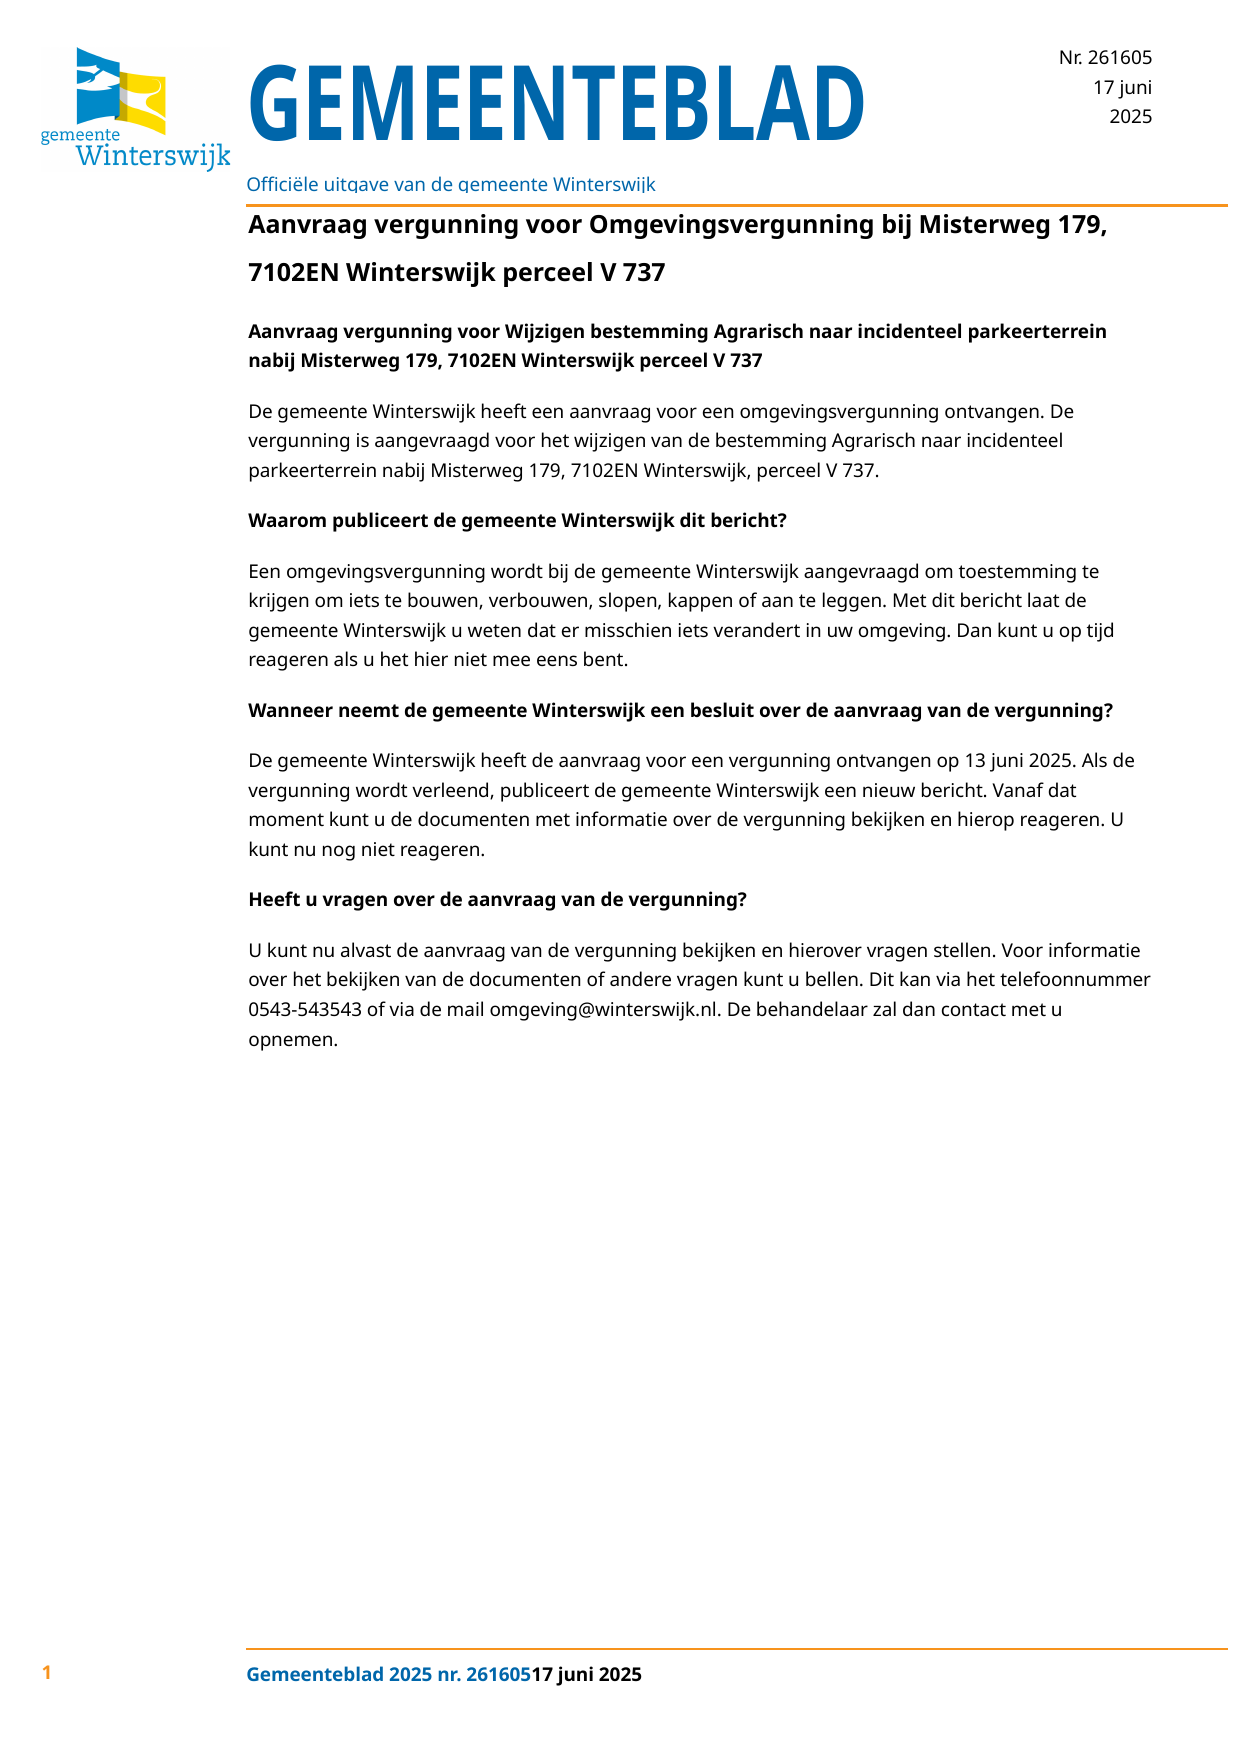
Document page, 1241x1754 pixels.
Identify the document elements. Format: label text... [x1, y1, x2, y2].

text Een omgevingsvergunning wordt bij de gemeente Winterswijk aangevraagd om toestemming te krijgen om iets te bouwen, verbouwen, slopen, kappen of aan te leggen. Met dit bericht laat de gemeente Winterswijk u weten dat er misschien iets verandert in uw omgeving. Dan kunt u op tijd reageren als u het hier niet mee eens bent. [248, 558, 1152, 672]
text Aanvraag vergunning voor Wijzigen bestemming Agrarisch naar incidenteel parkeerterrein nabij Misterweg 179, 7102EN Winterswijk perceel V 737 [248, 318, 1152, 373]
text Heeft u vragen over de aanvraag van de vergunning? [248, 887, 1152, 912]
text U kunt nu alvast de aanvraag van de vergunning bekijken en hierover vragen stellen. Voor informatie over het bekijken van de documenten of andere vragen kunt u bellen. Dit kan via het telefoonnummer 0543-543543 of via de mail omgeving@winterswijk.nl. De behandelaar zal dan contact met u opnemen. [248, 937, 1152, 1052]
text Wanneer neemt de gemeente Winterswijk een besluit over de aanvraag van de vergunning? [248, 697, 1152, 723]
picture [225, 153, 231, 162]
picture [41, 47, 231, 172]
text Aanvraag vergunning voor Omgevingsvergunning bij Misterweg 179, 7102EN Winterswijk perceel V 737 [248, 207, 1152, 288]
text De gemeente Winterswijk heeft een aanvraag voor een omgevingsvergunning ontvangen. De vergunning is aangevraagd voor het wijzigen van de bestemming Agrarisch naar incidenteel parkeerterrein nabij Misterweg 179, 7102EN Winterswijk, perceel V 737. [248, 398, 1152, 483]
text Waarom publiceert de gemeente Winterswijk dit bericht? [248, 507, 1152, 533]
text De gemeente Winterswijk heeft de aanvraag voor een vergunning ontvangen op 13 juni 2025. Als de vergunning wordt verleend, publiceert de gemeente Winterswijk een nieuw bericht. Vanaf dat moment kunt u de documenten met informatie over de vergunning bekijken en hierop reageren. U kunt nu nog niet reageren. [248, 747, 1152, 862]
